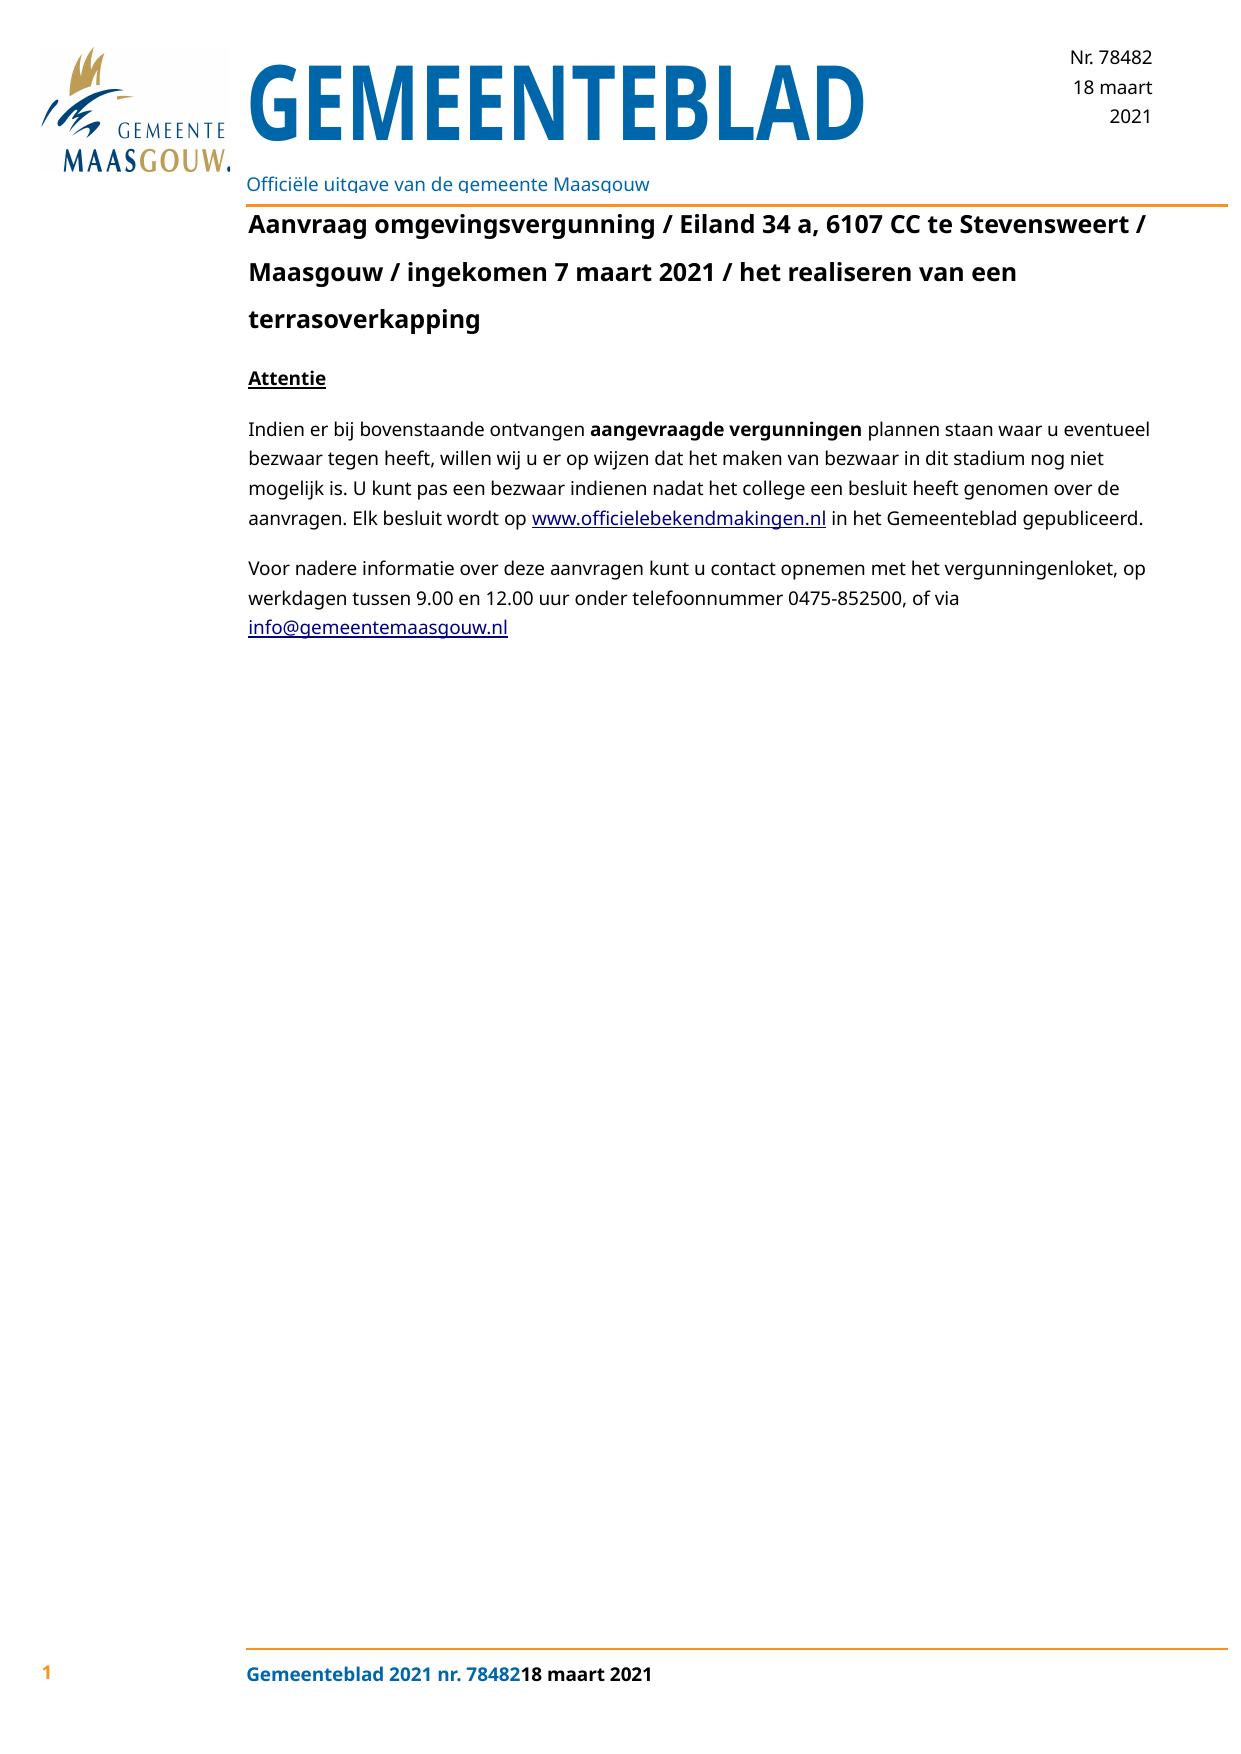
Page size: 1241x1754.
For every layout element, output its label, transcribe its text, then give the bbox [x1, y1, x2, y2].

text Aanvraag omgevingsvergunning / Eiland 34 a, 6107 CC te Stevensweert / Maasgouw / ingekomen 7 maart 2021 / het realiseren van een terrasoverkapping [248, 207, 1152, 336]
picture [41, 47, 231, 172]
text Voor nadere informatie over deze aanvragen kunt u contact opnemen met het vergunningenloket, op werkdagen tussen 9.00 en 12.00 uur onder telefoonnummer 0475-852500, of via info@gemeentemaasgouw.nl [248, 555, 1152, 640]
text Attentie [248, 366, 1152, 391]
text Indien er bij bovenstaande ontvangen aangevraagde vergunningen plannen staan waar u eventueel bezwaar tegen heeft, willen wij u er op wijzen dat het maken van bezwaar in dit stadium nog niet mogelijk is. U kunt pas een bezwaar indienen nadat het college een besluit heeft genomen over de aanvragen. Elk besluit wordt op www.officielebekendmakingen.nl in het Gemeenteblad gepubliceerd. [248, 416, 1152, 530]
